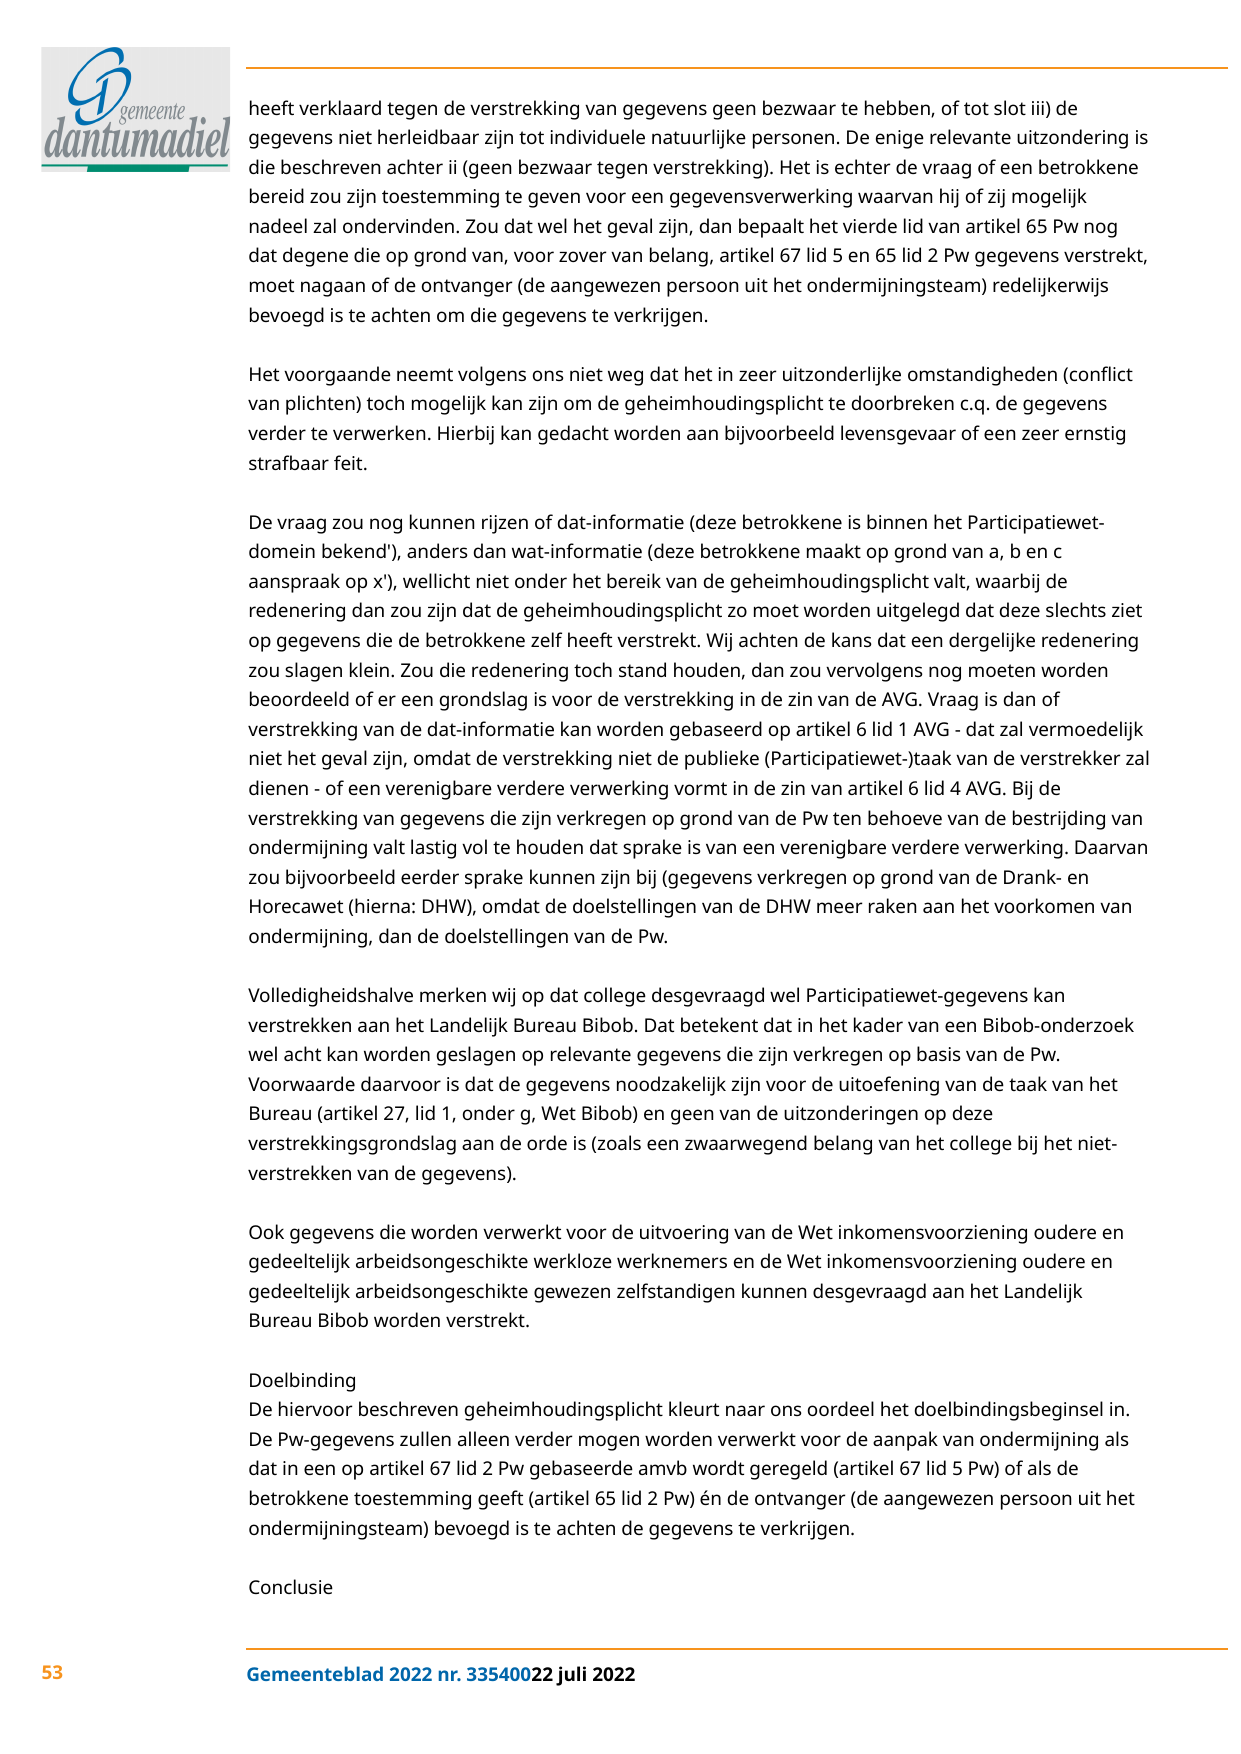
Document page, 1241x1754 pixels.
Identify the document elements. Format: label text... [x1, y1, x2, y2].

picture [41, 47, 231, 172]
text De hiervoor beschreven geheimhoudingsplicht kleurt naar ons oordeel het doelbindingsbeginsel in. De Pw-gegevens zullen alleen verder mogen worden verwerkt voor de aanpak van ondermijning als dat in een op artikel 67 lid 2 Pw gebaseerde amvb wordt geregeld (artikel 67 lid 5 Pw) of als de betrokkene toestemming geeft (artikel 65 lid 2 Pw) én de ontvanger (de aangewezen persoon uit het ondermijningsteam) bevoegd is te achten de gegevens te verkrijgen. [248, 1396, 1152, 1541]
text Het voorgaande neemt volgens ons niet weg dat het in zeer uitzonderlijke omstandigheden (conflict van plichten) toch mogelijk kan zijn om de geheimhoudingsplicht te doorbreken c.q. de gegevens verder te verwerken. Hierbij kan gedacht worden aan bijvoorbeeld levensgevaar of een zeer ernstig strafbaar feit. [248, 361, 1152, 476]
text heeft verklaard tegen de verstrekking van gegevens geen bezwaar te hebben, of tot slot iii) de gegevens niet herleidbaar zijn tot individuele natuurlijke personen. De enige relevante uitzondering is die beschreven achter ii (geen bezwaar tegen verstrekking). Het is echter de vraag of een betrokkene bereid zou zijn toestemming te geven voor een gegevensverwerking waarvan hij of zij mogelijk nadeel zal ondervinden. Zou dat wel het geval zijn, dan bepaalt het vierde lid van artikel 65 Pw nog dat degene die op grond van, voor zover van belang, artikel 67 lid 5 en 65 lid 2 Pw gegevens verstrekt, moet nagaan of de ontvanger (de aangewezen persoon uit het ondermijningsteam) redelijkerwijs bevoegd is te achten om die gegevens te verkrijgen. [248, 95, 1152, 328]
text De vraag zou nog kunnen rijzen of dat-informatie (deze betrokkene is binnen het Participatiewet-domein bekend'), anders dan wat-informatie (deze betrokkene maakt op grond van a, b en c aanspraak op x'), wellicht niet onder het bereik van de geheimhoudingsplicht valt, waarbij de redenering dan zou zijn dat de geheimhoudingsplicht zo moet worden uitgelegd dat deze slechts ziet op gegevens die de betrokkene zelf heeft verstrekt. Wij achten de kans dat een dergelijke redenering zou slagen klein. Zou die redenering toch stand houden, dan zou vervolgens nog moeten worden beoordeeld of er een grondslag is voor de verstrekking in de zin van de AVG. Vraag is dan of verstrekking van de dat-informatie kan worden gebaseerd op artikel 6 lid 1 AVG - dat zal vermoedelijk niet het geval zijn, omdat de verstrekking niet de publieke (Participatiewet-)taak van de verstrekker zal dienen - of een verenigbare verdere verwerking vormt in de zin van artikel 6 lid 4 AVG. Bij de verstrekking van gegevens die zijn verkregen op grond van de Pw ten behoeve van de bestrijding van ondermijning valt lastig vol te houden dat sprake is van een verenigbare verdere verwerking. Daarvan zou bijvoorbeeld eerder sprake kunnen zijn bij (gegevens verkregen op grond van de Drank- en Horecawet (hierna: DHW), omdat de doelstellingen van de DHW meer raken aan het voorkomen van ondermijning, dan de doelstellingen van de Pw. [248, 509, 1152, 949]
text Doelbinding [248, 1367, 1152, 1393]
text Ook gegevens die worden verwerkt voor de uitvoering van de Wet inkomensvoorziening oudere en gedeeltelijk arbeidsongeschikte werkloze werknemers en de Wet inkomensvoorziening oudere en gedeeltelijk arbeidsongeschikte gewezen zelfstandigen kunnen desgevraagd aan het Landelijk Bureau Bibob worden verstrekt. [248, 1219, 1152, 1333]
text Volledigheidshalve merken wij op dat college desgevraagd wel Participatiewet-gegevens kan verstrekken aan het Landelijk Bureau Bibob. Dat betekent dat in het kader van een Bibob-onderzoek wel acht kan worden geslagen op relevante gegevens die zijn verkregen op basis van de Pw. Voorwaarde daarvoor is dat de gegevens noodzakelijk zijn voor de uitoefening van de taak van het Bureau (artikel 27, lid 1, onder g, Wet Bibob) en geen van de uitzonderingen op deze verstrekkingsgrondslag aan de orde is (zoals een zwaarwegend belang van het college bij het niet-verstrekken van de gegevens). [248, 982, 1152, 1186]
text Conclusie [248, 1574, 1152, 1600]
